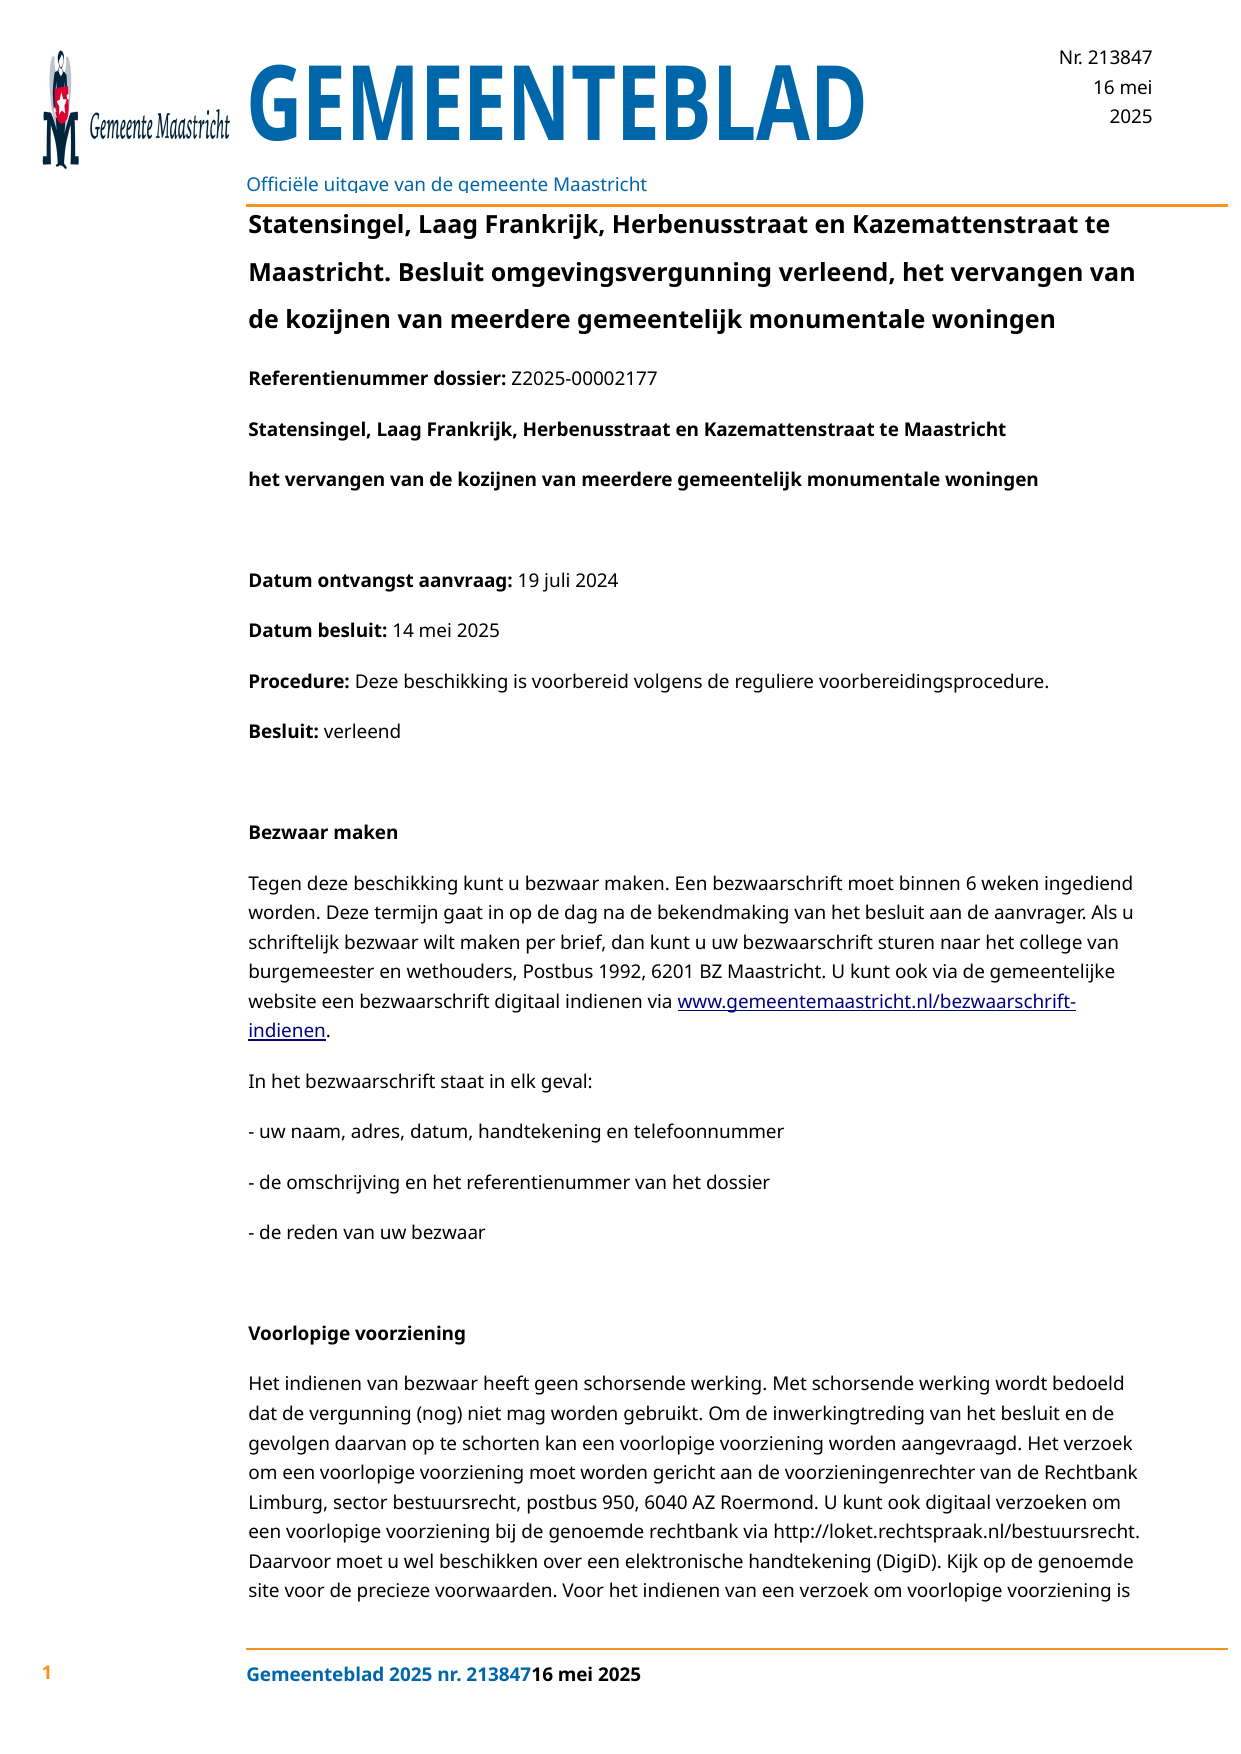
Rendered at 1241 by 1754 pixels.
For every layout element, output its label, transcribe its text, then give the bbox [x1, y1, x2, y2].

text Voorlopige voorziening [248, 1320, 1152, 1346]
text Tegen deze beschikking kunt u bezwaar maken. Een bezwaarschrift moet binnen 6 weken ingediend worden. Deze termijn gaat in op de dag na de bekendmaking van het besluit aan de aanvrager. Als u schriftelijk bezwaar wilt maken per brief, dan kunt u uw bezwaarschrift sturen naar het college van burgemeester en wethouders, Postbus 1992, 6201 BZ Maastricht. U kunt ook via de gemeentelijke website een bezwaarschrift digitaal indienen via www.gemeentemaastricht.nl/bezwaarschrift-indienen. [248, 870, 1152, 1043]
text Besluit: verleend [248, 718, 1152, 744]
text Statensingel, Laag Frankrijk, Herbenusstraat en Kazemattenstraat te Maastricht [248, 416, 1152, 442]
text - uw naam, adres, datum, handtekening en telefoonnummer [248, 1118, 1152, 1144]
text Datum besluit: 14 mei 2025 [248, 618, 1152, 643]
text - de omschrijving en het referentienummer van het dossier [248, 1169, 1152, 1194]
text - de reden van uw bezwaar [248, 1219, 1152, 1245]
text Procedure: Deze beschikking is voorbereid volgens de reguliere voorbereidingsprocedure. [248, 668, 1152, 694]
text Bezwaar maken [248, 819, 1152, 845]
text In het bezwaarschrift staat in elk geval: [248, 1068, 1152, 1094]
picture [41, 47, 231, 172]
text het vervangen van de kozijnen van meerdere gemeentelijk monumentale woningen [248, 466, 1152, 492]
text Het indienen van bezwaar heeft geen schorsende werking. Met schorsende werking wordt bedoeld dat de vergunning (nog) niet mag worden gebruikt. Om de inwerkingtreding van het besluit en de gevolgen daarvan op te schorten kan een voorlopige voorziening worden aangevraagd. Het verzoek om een voorlopige voorziening moet worden gericht aan de voorzieningenrechter van de Rechtbank Limburg, sector bestuursrecht, postbus 950, 6040 AZ Roermond. U kunt ook digitaal verzoeken om een voorlopige voorziening bij de genoemde rechtbank via http://loket.rechtspraak.nl/bestuursrecht. Daarvoor moet u wel beschikken over een elektronische handtekening (DigiD). Kijk op de genoemde site voor de precieze voorwaarden. Voor het indienen van een verzoek om voorlopige voorziening is [248, 1371, 1152, 1603]
text Datum ontvangst aanvraag: 19 juli 2024 [248, 567, 1152, 593]
text Statensingel, Laag Frankrijk, Herbenusstraat en Kazemattenstraat te Maastricht. Besluit omgevingsvergunning verleend, het vervangen van de kozijnen van meerdere gemeentelijk monumentale woningen [248, 207, 1152, 336]
text Referentienummer dossier: Z2025-00002177 [248, 366, 1152, 391]
